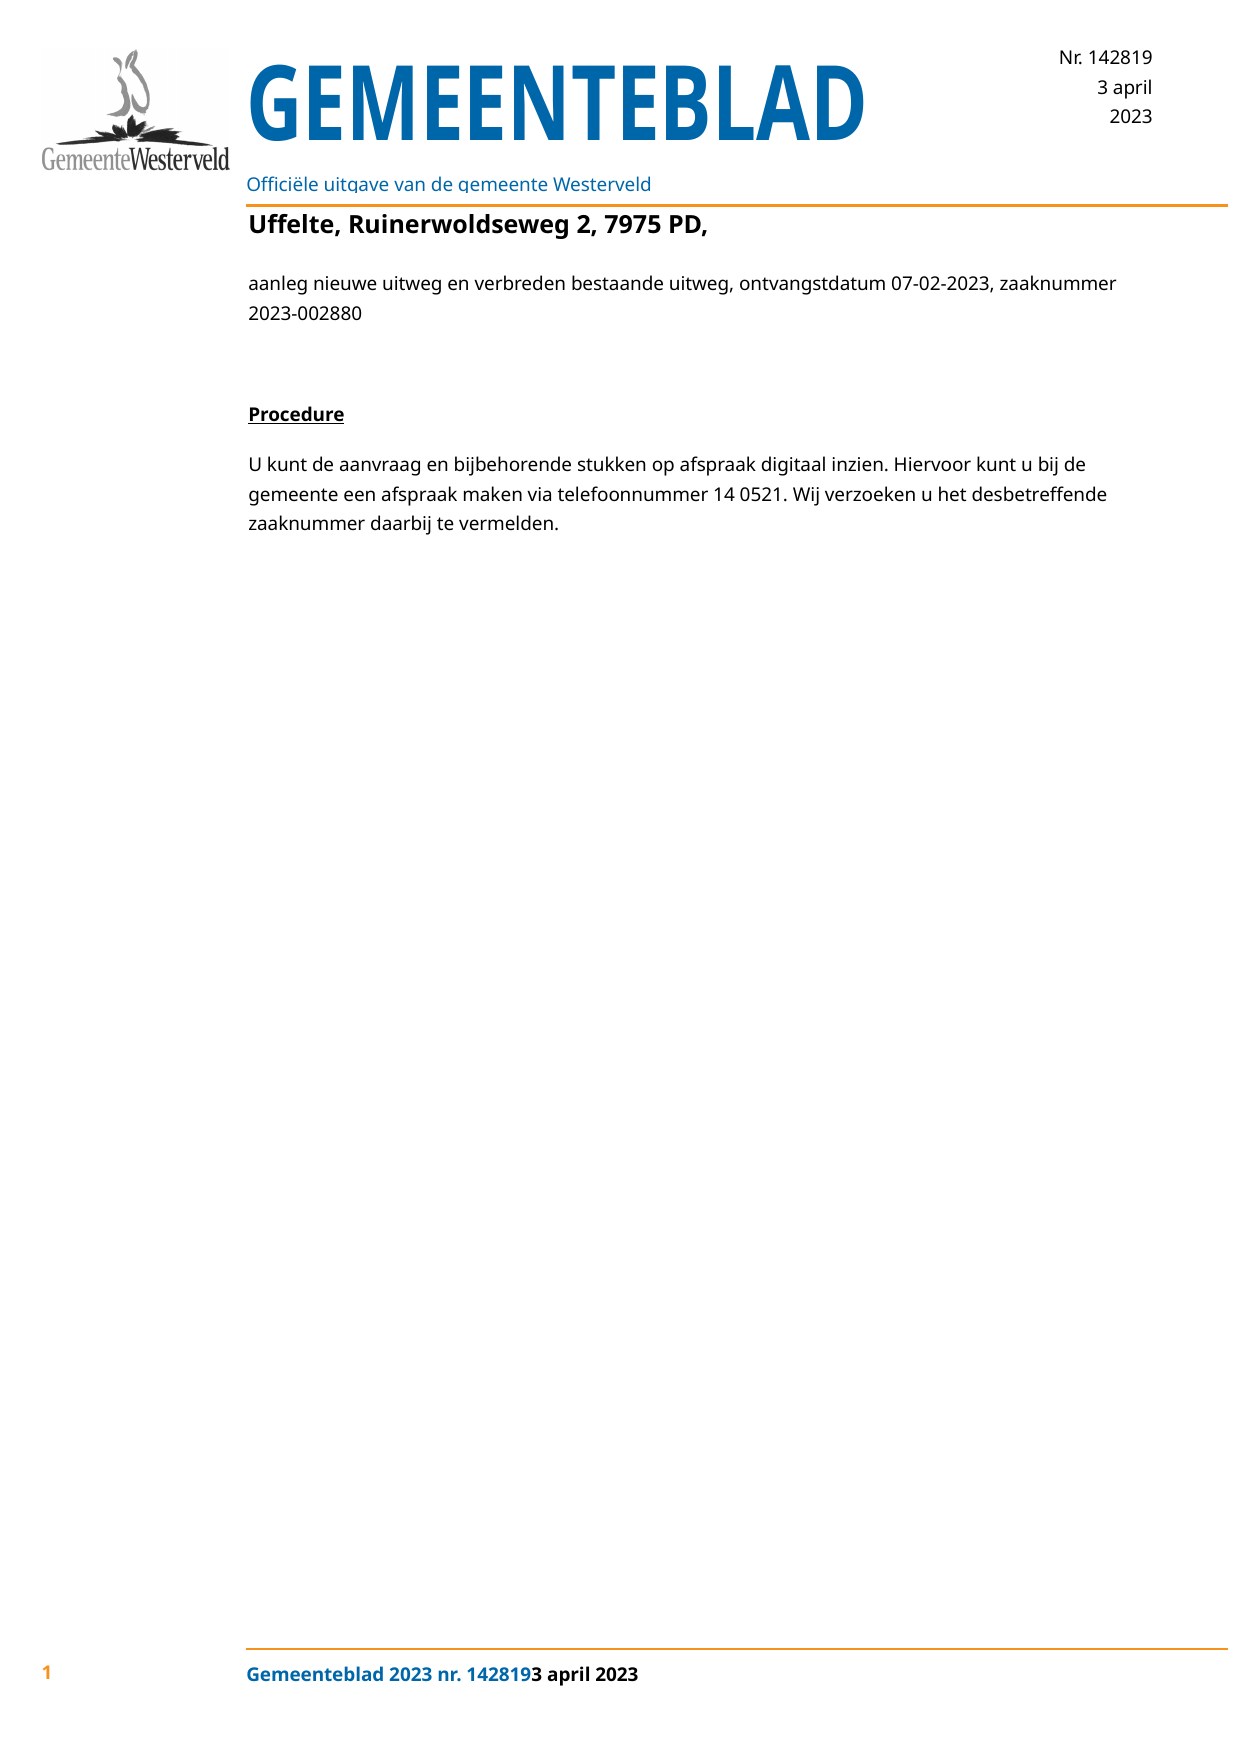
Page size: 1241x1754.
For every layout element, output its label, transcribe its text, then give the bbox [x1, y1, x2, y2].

text aanleg nieuwe uitweg en verbreden bestaande uitweg, ontvangstdatum 07-02-2023, zaaknummer 2023-002880 [248, 270, 1152, 326]
text U kunt de aanvraag en bijbehorende stukken op afspraak digitaal inzien. Hiervoor kunt u bij de gemeente een afspraak maken via telefoonnummer 14 0521. Wij verzoeken u het desbetreffende zaaknummer daarbij te vermelden. [248, 451, 1152, 536]
text Procedure [248, 401, 1152, 426]
picture [41, 47, 231, 172]
text Uffelte, Ruinerwoldseweg 2, 7975 PD, [248, 207, 1152, 241]
